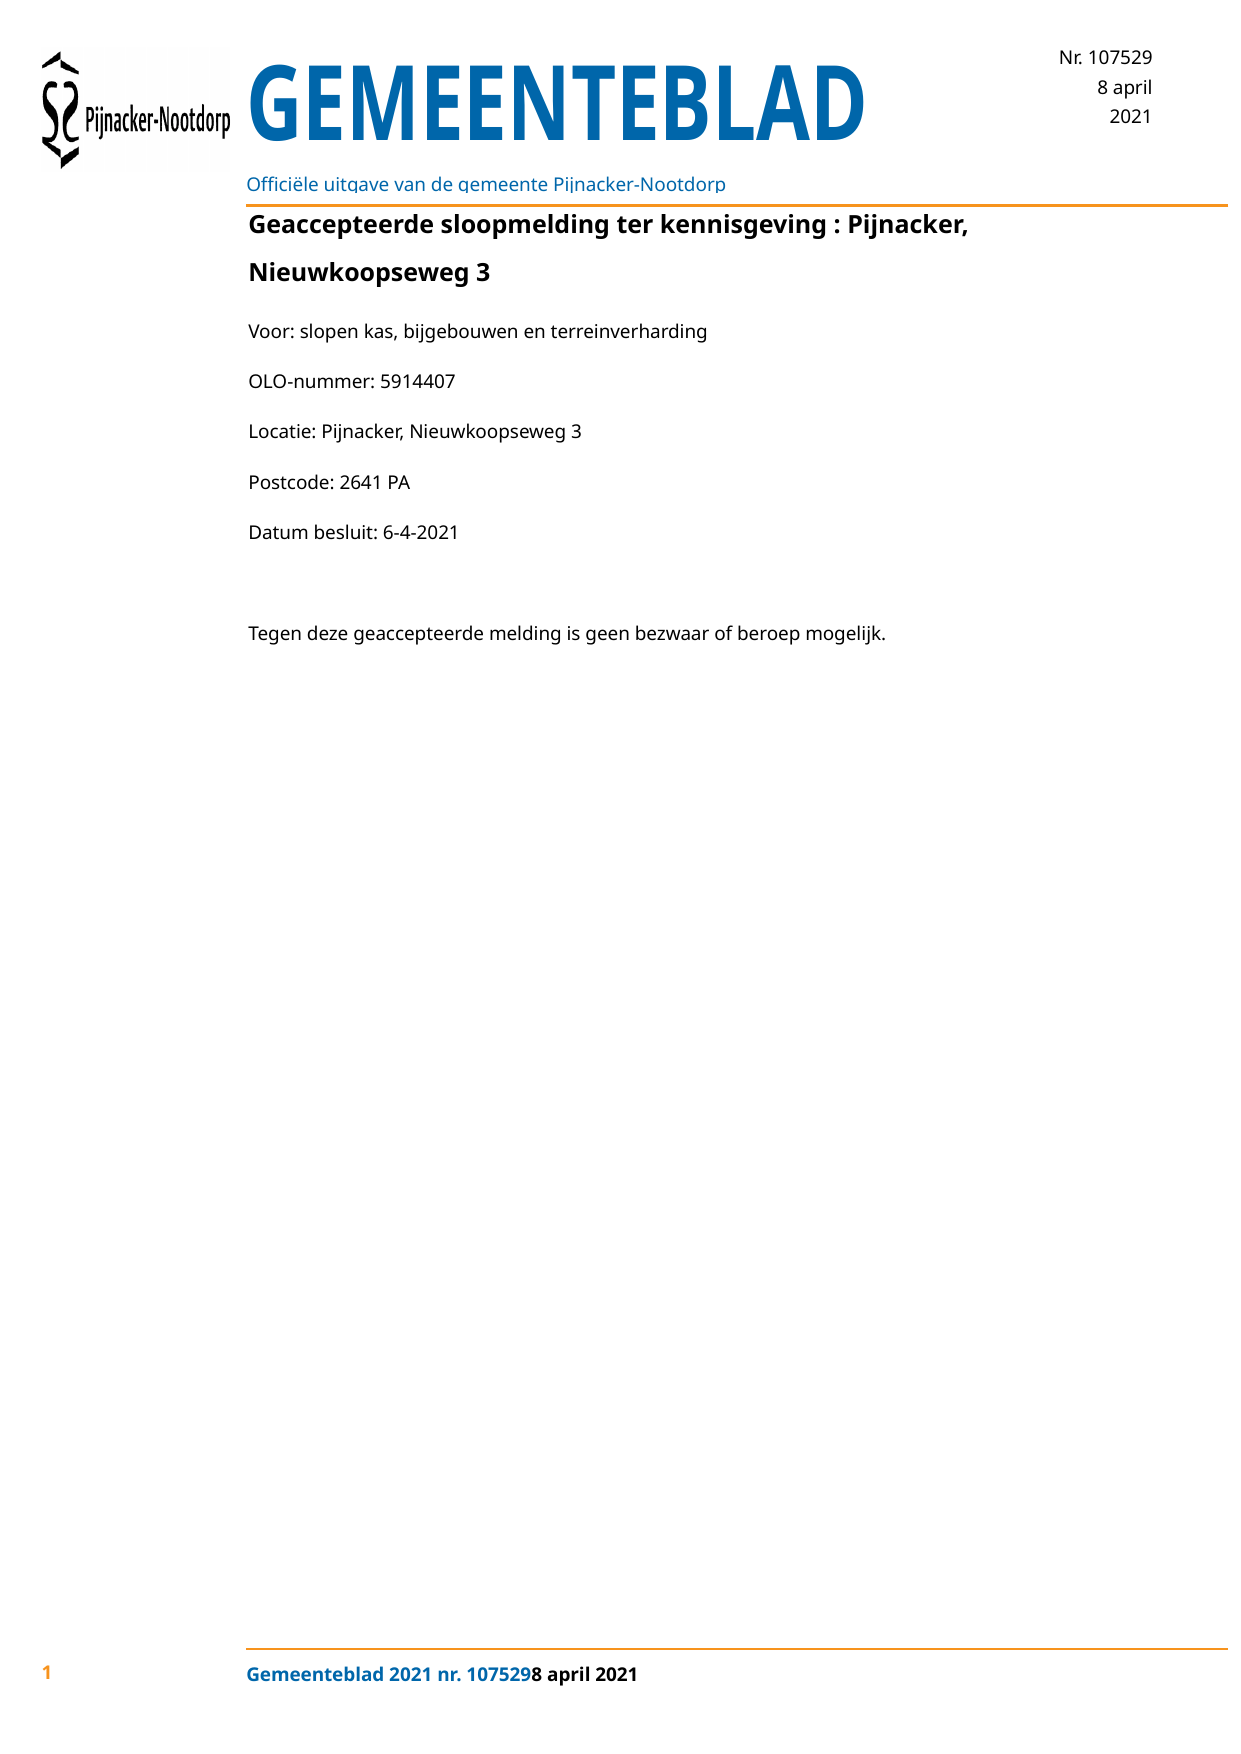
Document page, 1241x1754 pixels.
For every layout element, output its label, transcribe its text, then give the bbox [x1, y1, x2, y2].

text Geaccepteerde sloopmelding ter kennisgeving : Pijnacker, Nieuwkoopseweg 3 [248, 207, 1152, 288]
text Postcode: 2641 PA [248, 469, 1152, 495]
text Voor: slopen kas, bijgebouwen en terreinverharding [248, 318, 1152, 344]
text Datum besluit: 6-4-2021 [248, 519, 1152, 545]
text Locatie: Pijnacker, Nieuwkoopseweg 3 [248, 419, 1152, 444]
text Tegen deze geaccepteerde melding is geen bezwaar of beroep mogelijk. [248, 620, 1152, 646]
picture [41, 47, 231, 172]
text OLO-nummer: 5914407 [248, 368, 1152, 394]
